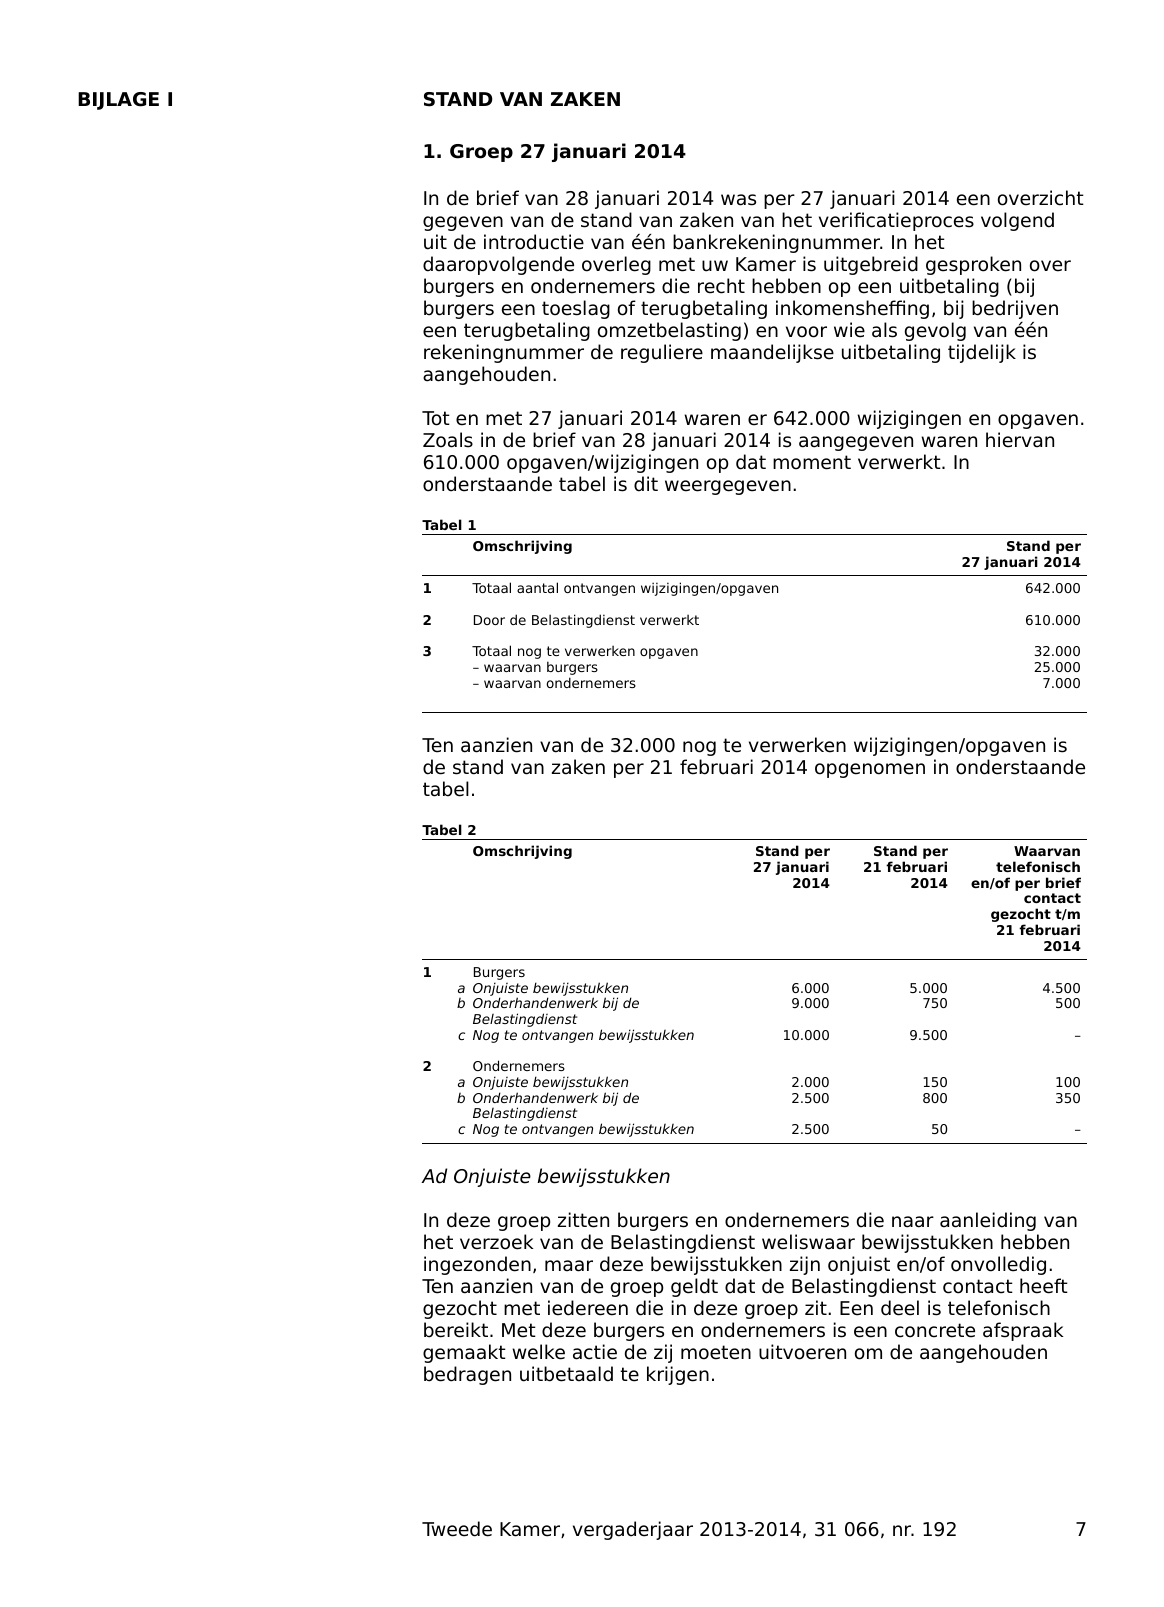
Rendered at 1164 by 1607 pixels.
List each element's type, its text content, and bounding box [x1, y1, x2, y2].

table_cell [422, 676, 467, 691]
table_cell [422, 628, 467, 644]
table_cell [836, 1043, 954, 1059]
table_cell [467, 597, 880, 613]
table_cell 10.000 [718, 1028, 836, 1043]
table_cell 100 [954, 1075, 1087, 1091]
table_cell [880, 597, 1087, 613]
subtitle Ad Onjuiste bewijsstukken [422, 1166, 1087, 1188]
table_cell b [422, 1091, 467, 1122]
table_cell [880, 628, 1087, 644]
table_cell – waarvan burgers [467, 660, 880, 676]
table_cell 7.000 [880, 676, 1087, 691]
table_cell 750 [836, 996, 954, 1028]
table_cell 2.500 [718, 1091, 836, 1122]
text Ten aanzien van de 32.000 nog te verwerken wijzigingen/opgaven is de stand van zaken per 21 februari 2014 opgenomen in onderstaande tabel. [422, 735, 1087, 801]
table_cell [422, 691, 467, 712]
table_cell 5.000 [836, 980, 954, 996]
table_cell 3 [422, 644, 467, 660]
table_cell 500 [954, 996, 1087, 1028]
table_cell c [422, 1028, 467, 1043]
table_cell 9.000 [718, 996, 836, 1028]
table_cell Nog te ontvangen bewijsstukken [467, 1028, 717, 1043]
table_cell [954, 960, 1087, 980]
table_cell 32.000 [880, 644, 1087, 660]
table_cell Totaal nog te verwerken opgaven [467, 644, 880, 660]
table_cell – waarvan ondernemers [467, 676, 880, 691]
table_cell 642.000 [880, 576, 1087, 597]
table_cell [422, 597, 467, 613]
table_cell [718, 1043, 836, 1059]
table_cell 150 [836, 1075, 954, 1091]
table_cell 2 [422, 1059, 467, 1075]
table_cell [422, 535, 467, 575]
table_cell 1 [422, 960, 467, 980]
subtitle 1. Groep 27 januari 2014 [422, 141, 1087, 163]
table_cell 610.000 [880, 613, 1087, 628]
table_cell 2 [422, 613, 467, 628]
table_cell [467, 628, 880, 644]
table_cell Omschrijving [467, 840, 717, 959]
table_cell Door de Belastingdienst verwerkt [467, 613, 880, 628]
table_cell 1 [422, 576, 467, 597]
table_cell 25.000 [880, 660, 1087, 676]
table_cell [836, 960, 954, 980]
table_cell 800 [836, 1091, 954, 1122]
table_cell 6.000 [718, 980, 836, 996]
table_cell Waarvan telefonisch en/of per brief contact gezocht t/m 21 februari 2014 [954, 840, 1087, 959]
table_cell Ondernemers [467, 1059, 717, 1075]
table_cell c [422, 1122, 467, 1142]
table_cell – [954, 1028, 1087, 1043]
table_cell Burgers [467, 960, 717, 980]
table_cell b [422, 996, 467, 1028]
table_cell Onjuiste bewijsstukken [467, 980, 717, 996]
table_cell Totaal aantal ontvangen wijzigingen/opgaven [467, 576, 880, 597]
table_cell – [954, 1122, 1087, 1142]
table_cell [880, 691, 1087, 712]
text Tot en met 27 januari 2014 waren er 642.000 wijzigingen en opgaven. Zoals in de brief van 28 januari 2014 is aangegeven waren hiervan 610.000 opgaven/wijzigingen op dat moment verwerkt. In onderstaande tabel is dit weergegeven. [422, 408, 1087, 496]
table_cell Onjuiste bewijsstukken [467, 1075, 717, 1091]
table_cell Nog te ontvangen bewijsstukken [467, 1122, 717, 1142]
table_cell [954, 1043, 1087, 1059]
table_cell 350 [954, 1091, 1087, 1122]
table_cell 9.500 [836, 1028, 954, 1043]
table_header Tabel 2 [422, 823, 1087, 838]
table_cell Omschrijving [467, 535, 880, 575]
table_cell [954, 1059, 1087, 1075]
table_cell 2.000 [718, 1075, 836, 1091]
text In de brief van 28 januari 2014 was per 27 januari 2014 een overzicht gegeven van de stand van zaken van het verificatieproces volgend uit de introductie van één bankrekeningnummer. In het daaropvolgende overleg met uw Kamer is uitgebreid gesproken over burgers en ondernemers die recht hebben op een uitbetaling (bij burgers een toeslag of terugbetaling inkomensheffing, bij bedrijven een terugbetaling omzetbelasting) en voor wie als gevolg van één rekeningnummer de reguliere maandelijkse uitbetaling tijdelijk is aangehouden. [422, 188, 1087, 386]
table_cell Onderhandenwerk bij de Belastingdienst [467, 996, 717, 1028]
subtitle BIJLAGE I STAND VAN ZAKEN [77, 89, 1087, 111]
table_cell [836, 1059, 954, 1075]
table_cell [467, 691, 880, 712]
table_cell Stand per 21 februari 2014 [836, 840, 954, 959]
table_cell [467, 1043, 717, 1059]
table_cell 4.500 [954, 980, 1087, 996]
table_cell [422, 1043, 467, 1059]
table_cell a [422, 980, 467, 996]
table_cell 50 [836, 1122, 954, 1142]
table_cell a [422, 1075, 467, 1091]
table_cell [422, 840, 467, 959]
text In deze groep zitten burgers en ondernemers die naar aanleiding van het verzoek van de Belastingdienst weliswaar bewijsstukken hebben ingezonden, maar deze bewijsstukken zijn onjuist en/of onvolledig. Ten aanzien van de groep geldt dat de Belastingdienst contact heeft gezocht met iedereen die in deze groep zit. Een deel is telefonisch bereikt. Met deze burgers en ondernemers is een concrete afspraak gemaakt welke actie de zij moeten uitvoeren om de aangehouden bedragen uitbetaald te krijgen. [422, 1210, 1087, 1386]
table_header Tabel 1 [422, 518, 1087, 533]
table_cell 2.500 [718, 1122, 836, 1142]
table_cell Stand per 27 januari 2014 [718, 840, 836, 959]
table_cell Stand per 27 januari 2014 [880, 535, 1087, 575]
table_cell [422, 660, 467, 676]
table_cell [718, 960, 836, 980]
table_cell [718, 1059, 836, 1075]
table_cell Onderhandenwerk bij de Belastingdienst [467, 1091, 717, 1122]
